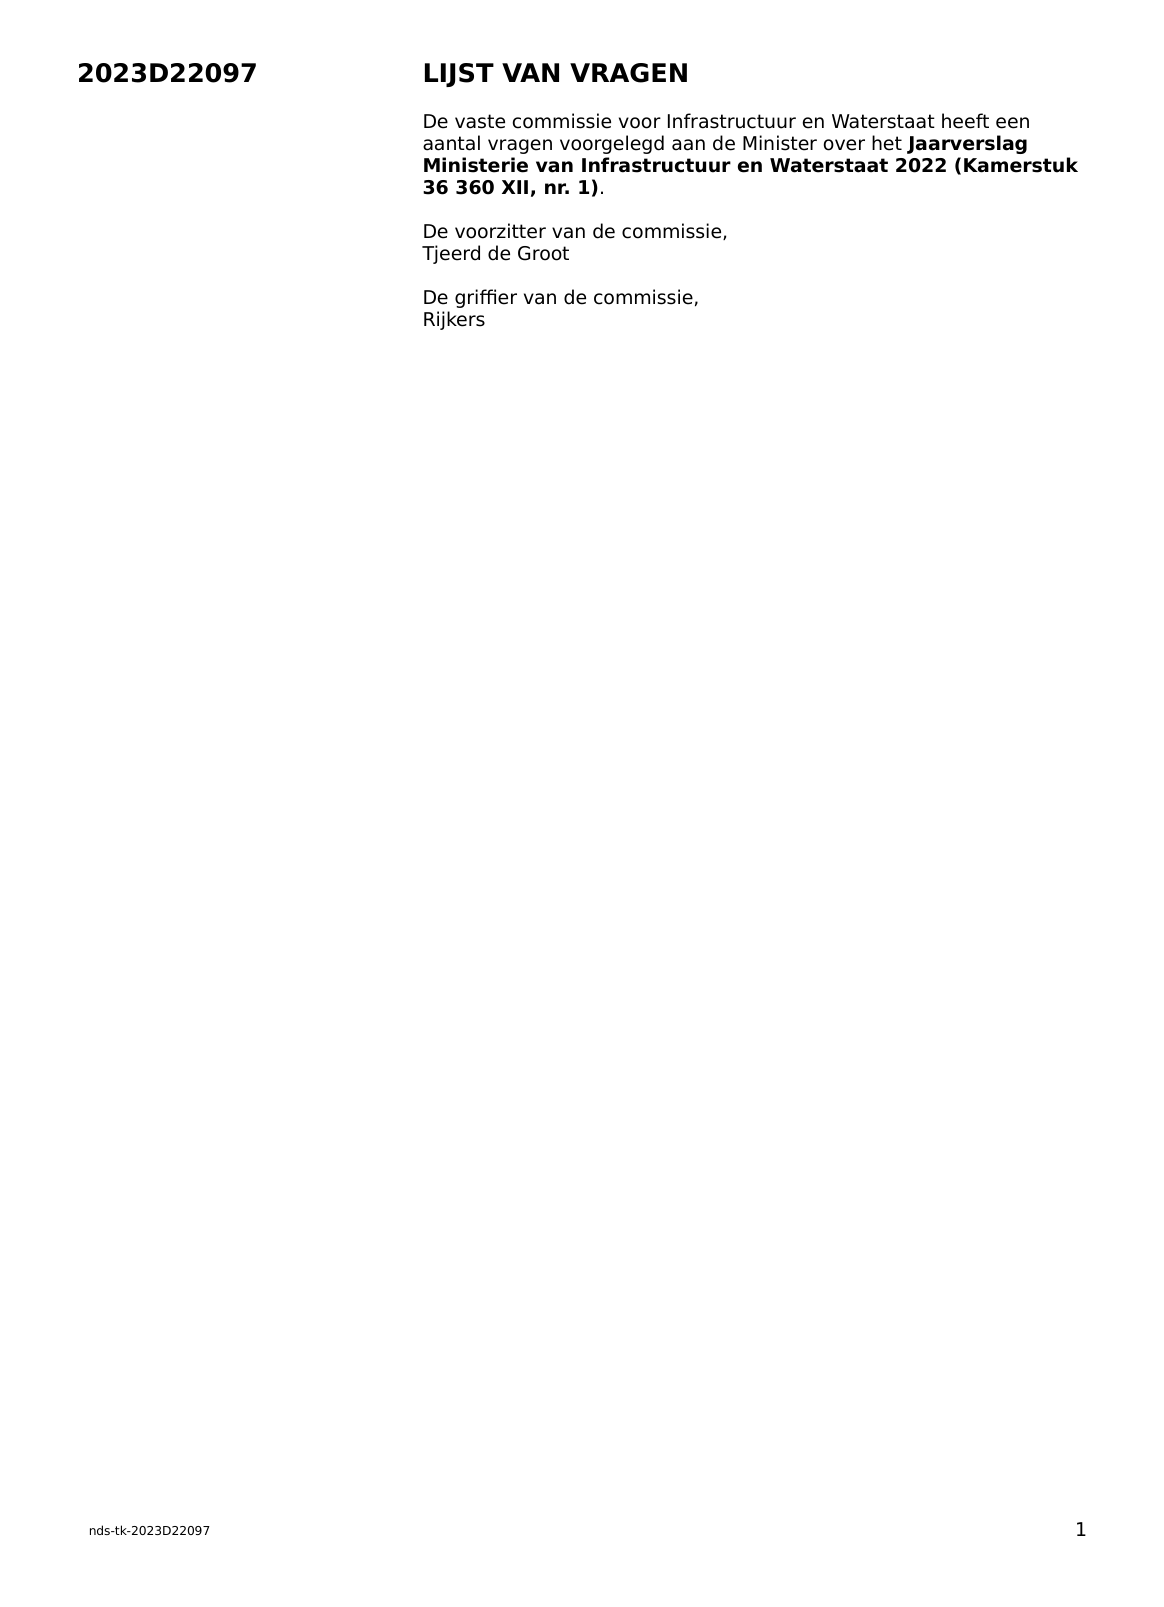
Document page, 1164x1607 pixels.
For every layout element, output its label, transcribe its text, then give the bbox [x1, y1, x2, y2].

text Rijkers [422, 309, 1087, 331]
text nds-tk-2023D22097 [88, 1524, 323, 1538]
text Tjeerd de Groot [422, 243, 1087, 265]
text De voorzitter van de commissie, [422, 221, 1087, 243]
text De griffier van de commissie, [422, 287, 1087, 309]
text 2023D22097 LIJST VAN VRAGEN [77, 59, 1087, 89]
text De vaste commissie voor Infrastructuur en Waterstaat heeft een aantal vragen voorgelegd aan de Minister over het Jaarverslag Ministerie van Infrastructuur en Waterstaat 2022 (Kamerstuk 36 360 XII, nr. 1). [422, 111, 1087, 199]
